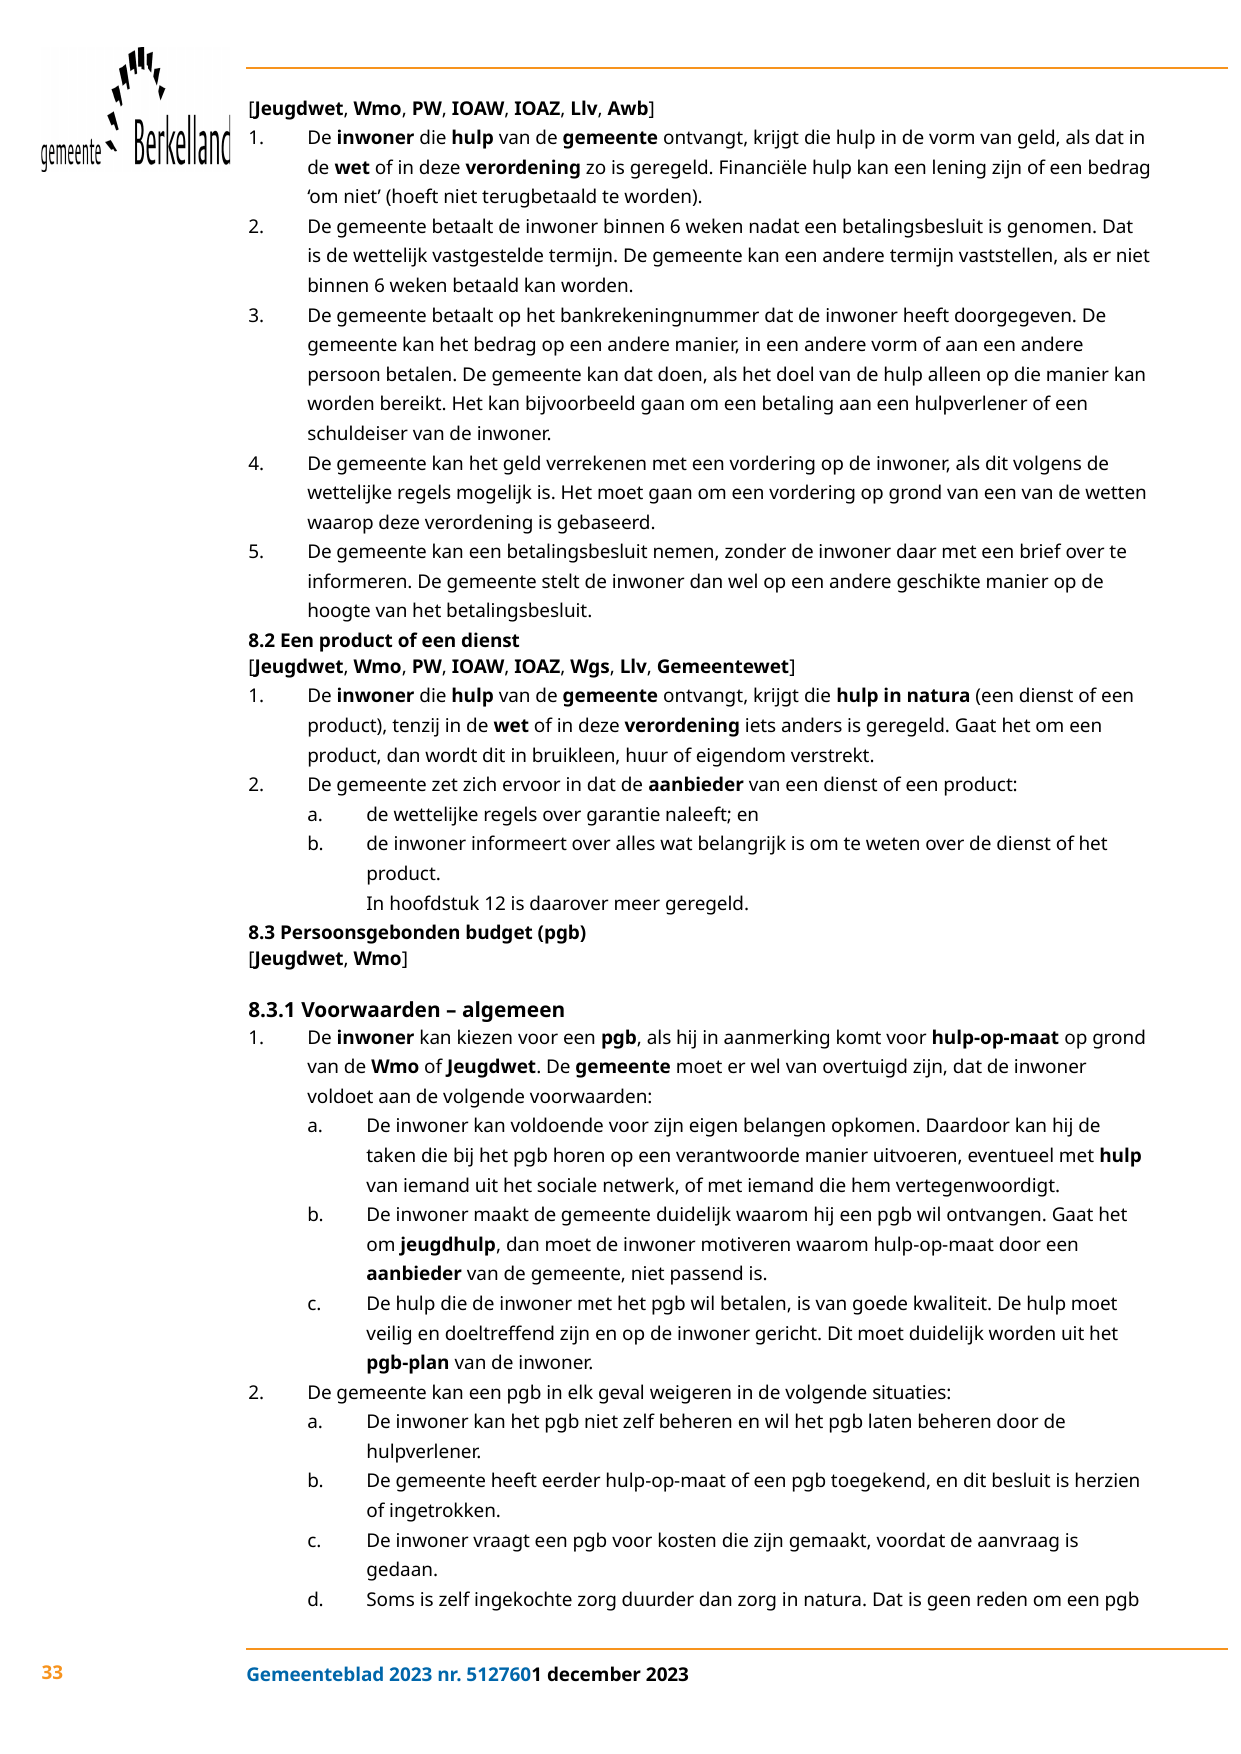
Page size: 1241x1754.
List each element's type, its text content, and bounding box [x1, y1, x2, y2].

list De hulp die de inwoner met het pgb wil betalen, is van goede kwaliteit. De hulp moet veilig en doeltreffend zijn en op de inwoner gericht. Dit moet duidelijk worden uit het pgb-plan van de inwoner. [307, 1290, 1152, 1375]
list De gemeente kan het geld verrekenen met een vordering op de inwoner, als dit volgens de wettelijke regels mogelijk is. Het moet gaan om een vordering op grond van een van de wetten waarop deze verordening is gebaseerd. [248, 450, 1152, 535]
list De inwoner kan kiezen voor een pgb, als hij in aanmerking komt voor hulp-op-maat op grond van de Wmo of Jeugdwet. De gemeente moet er wel van overtuigd zijn, dat de inwoner voldoet aan de volgende voorwaarden: [248, 1024, 1152, 1109]
text [Jeugdwet, Wmo, PW, IOAW, IOAZ, Llv, Awb] [248, 95, 1152, 121]
picture [41, 47, 231, 172]
list De gemeente kan een betalingsbesluit nemen, zonder de inwoner daar met een brief over te informeren. De gemeente stelt de inwoner dan wel op een andere geschikte manier op de hoogte van het betalingsbesluit. [248, 538, 1152, 623]
list De inwoner die hulp van de gemeente ontvangt, krijgt die hulp in natura (een dienst of een product), tenzij in de wet of in deze verordening iets anders is geregeld. Gaat het om een product, dan wordt dit in bruikleen, huur of eigendom verstrekt. [248, 683, 1152, 767]
list De inwoner vraagt een pgb voor kosten die zijn gemaakt, voordat de aanvraag is gedaan. [307, 1527, 1152, 1582]
list de inwoner informeert over alles wat belangrijk is om te weten over de dienst of het product. [307, 831, 1152, 886]
list De gemeente zet zich ervoor in dat de aanbieder van een dienst of een product: [248, 771, 1152, 797]
list De inwoner kan het pgb niet zelf beheren en wil het pgb laten beheren door de hulpverlener. [307, 1408, 1152, 1464]
text [Jeugdwet, Wmo, PW, IOAW, IOAZ, Wgs, Llv, Gemeentewet] [248, 653, 1152, 679]
text [Jeugdwet, Wmo] [248, 945, 1152, 971]
text 8.2 Een product of een dienst [248, 627, 1152, 653]
list De gemeente betaalt op het bankrekeningnummer dat de inwoner heeft doorgegeven. De gemeente kan het bedrag op een andere manier, in een andere vorm of aan een andere persoon betalen. De gemeente kan dat doen, als het doel van de hulp alleen op die manier kan worden bereikt. Het kan bijvoorbeeld gaan om een betaling aan een hulpverlener of een schuldeiser van de inwoner. [248, 302, 1152, 446]
list De inwoner kan voldoende voor zijn eigen belangen opkomen. Daardoor kan hij de taken die bij het pgb horen op een verantwoorde manier uitvoeren, eventueel met hulp van iemand uit het sociale netwerk, of met iemand die hem vertegenwoordigt. [307, 1113, 1152, 1197]
list De inwoner die hulp van de gemeente ontvangt, krijgt die hulp in de vorm van geld, als dat in de wet of in deze verordening zo is geregeld. Financiële hulp kan een lening zijn of een bedrag ‘om niet’ (hoeft niet terugbetaald te worden). [248, 124, 1152, 209]
list de wettelijke regels over garantie naleeft; en [307, 801, 1152, 827]
list De gemeente betaalt de inwoner binnen 6 weken nadat een betalingsbesluit is genomen. Dat is de wettelijk vastgestelde termijn. De gemeente kan een andere termijn vaststellen, als er niet binnen 6 weken betaald kan worden. [248, 213, 1152, 298]
list Soms is zelf ingekochte zorg duurder dan zorg in natura. Dat is geen reden om een pgb [307, 1586, 1152, 1612]
list De gemeente heeft eerder hulp-op-maat of een pgb toegekend, en dit besluit is herzien of ingetrokken. [307, 1468, 1152, 1523]
list De inwoner maakt de gemeente duidelijk waarom hij een pgb wil ontvangen. Gaat het om jeugdhulp, dan moet de inwoner motiveren waarom hulp-op-maat door een aanbieder van de gemeente, niet passend is. [307, 1201, 1152, 1286]
text 8.3 Persoonsgebonden budget (pgb) [248, 919, 1152, 945]
list De gemeente kan een pgb in elk geval weigeren in de volgende situaties: [248, 1379, 1152, 1404]
list In hoofdstuk 12 is daarover meer geregeld. [307, 890, 1152, 915]
text 8.3.1 Voorwaarden – algemeen [248, 995, 1152, 1024]
